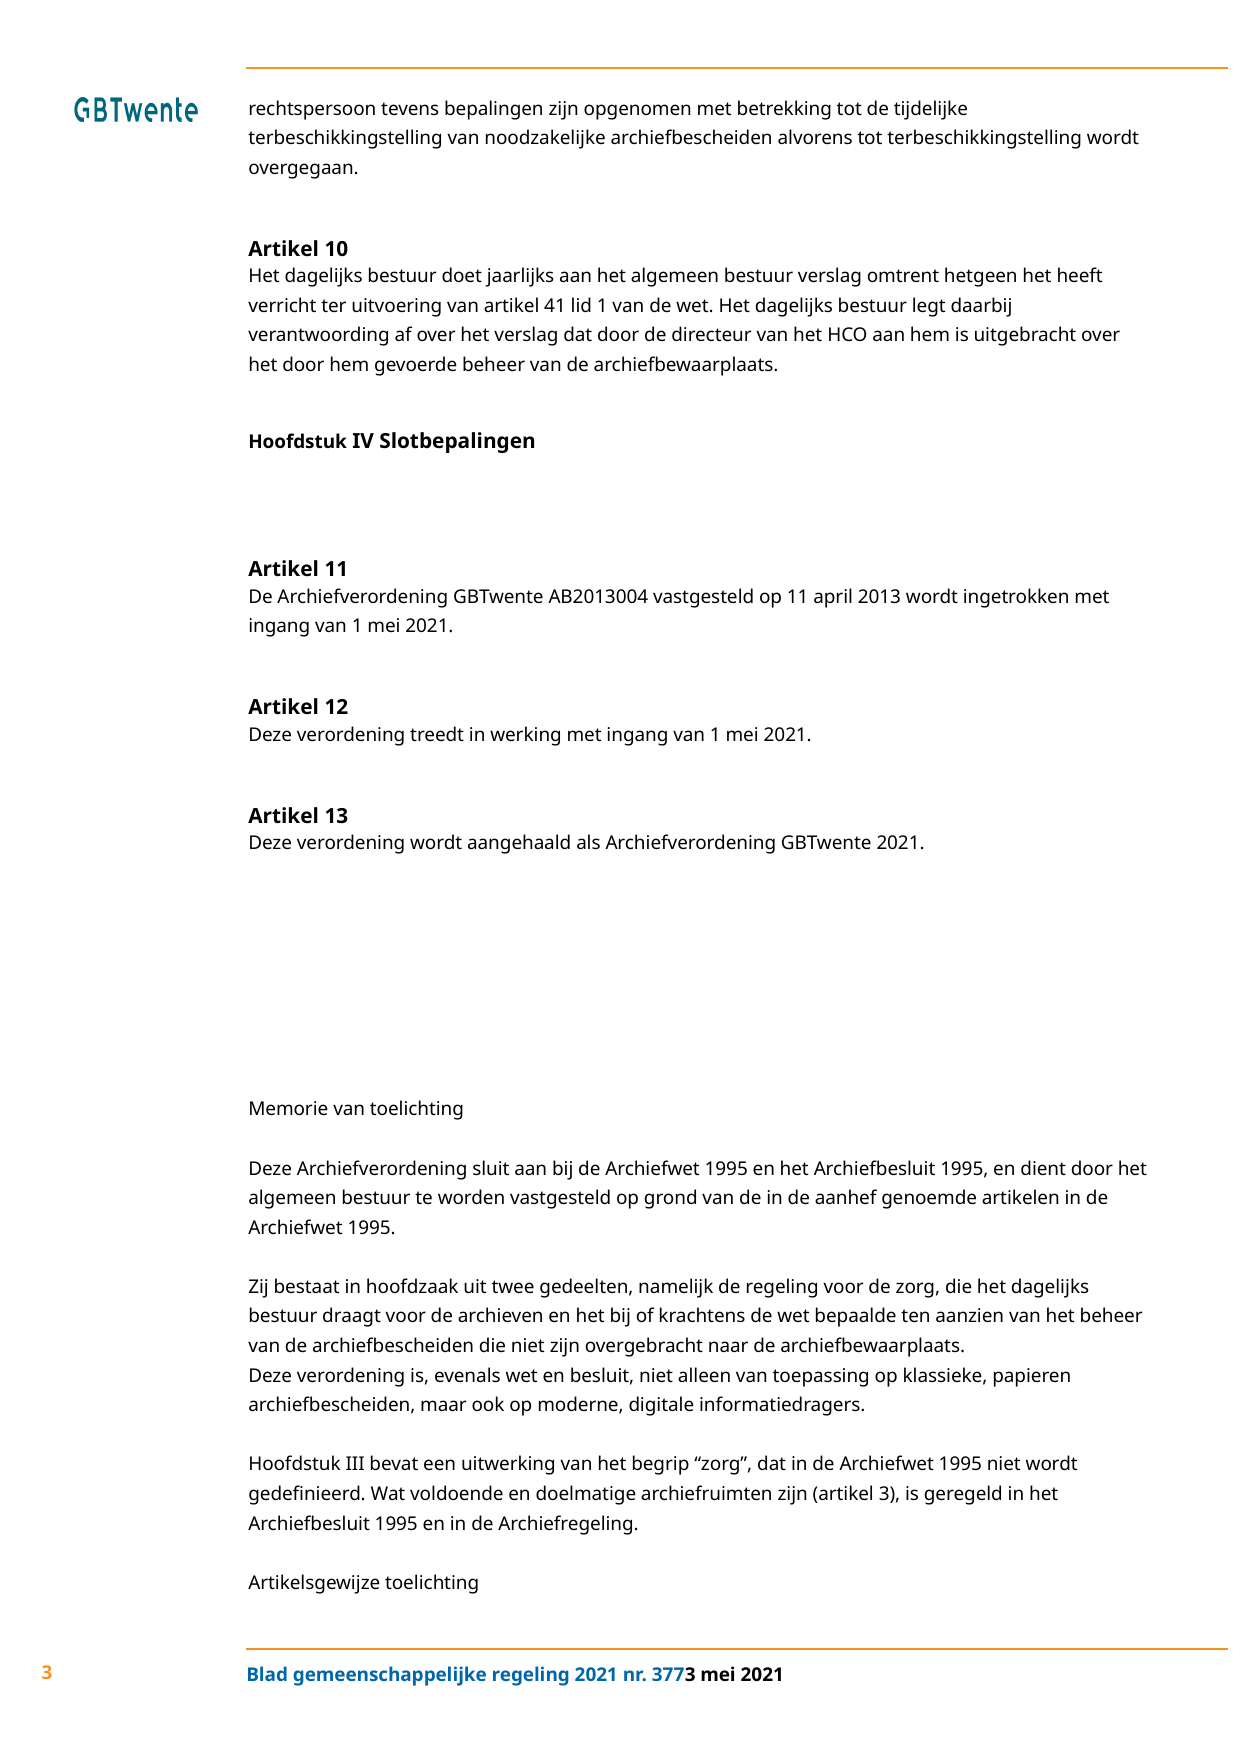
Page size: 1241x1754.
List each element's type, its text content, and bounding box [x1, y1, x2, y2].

text Artikel 12 [248, 692, 1152, 721]
text Hoofdstuk IV Slotbepalingen [248, 426, 1152, 455]
text Het dagelijks bestuur doet jaarlijks aan het algemeen bestuur verslag omtrent hetgeen het heeft verricht ter uitvoering van artikel 41 lid 1 van de wet. Het dagelijks bestuur legt daarbij verantwoording af over het verslag dat door de directeur van het HCO aan hem is uitgebracht over het door hem gevoerde beheer van de archiefbewaarplaats. [248, 262, 1152, 377]
text Memorie van toelichting [248, 1096, 1152, 1121]
text Hoofdstuk III bevat een uitwerking van het begrip “zorg”, dat in de Archiefwet 1995 niet wordt gedefinieerd. Wat voldoende en doelmatige archiefruimten zijn (artikel 3), is geregeld in het Archiefbesluit 1995 en in de Archiefregeling. [248, 1451, 1152, 1536]
picture [41, 47, 231, 172]
text rechtspersoon tevens bepalingen zijn opgenomen met betrekking tot de tijdelijke terbeschikkingstelling van noodzakelijke archiefbescheiden alvorens tot terbeschikkingstelling wordt overgegaan. [248, 95, 1152, 180]
text De Archiefverordening GBTwente AB2013004 vastgesteld op 11 april 2013 wordt ingetrokken met ingang van 1 mei 2021. [248, 583, 1152, 638]
text Artikel 10 [248, 234, 1152, 262]
text Artikel 11 [248, 554, 1152, 583]
text Artikelsgewijze toelichting [248, 1569, 1152, 1595]
text Deze verordening is, evenals wet en besluit, niet alleen van toepassing op klassieke, papieren archiefbescheiden, maar ook op moderne, digitale informatiedragers. [248, 1362, 1152, 1417]
text Deze Archiefverordening sluit aan bij de Archiefwet 1995 en het Archiefbesluit 1995, en dient door het algemeen bestuur te worden vastgesteld op grond van de in de aanhef genoemde artikelen in de Archiefwet 1995. [248, 1155, 1152, 1240]
text Zij bestaat in hoofdzaak uit twee gedeelten, namelijk de regeling voor de zorg, die het dagelijks bestuur draagt voor de archieven en het bij of krachtens de wet bepaalde ten aanzien van het beheer van de archiefbescheiden die niet zijn overgebracht naar de archiefbewaarplaats. [248, 1273, 1152, 1358]
text Deze verordening treedt in werking met ingang van 1 mei 2021. [248, 721, 1152, 747]
text Artikel 13 [248, 801, 1152, 829]
text Deze verordening wordt aangehaald als Archiefverordening GBTwente 2021. [248, 829, 1152, 855]
